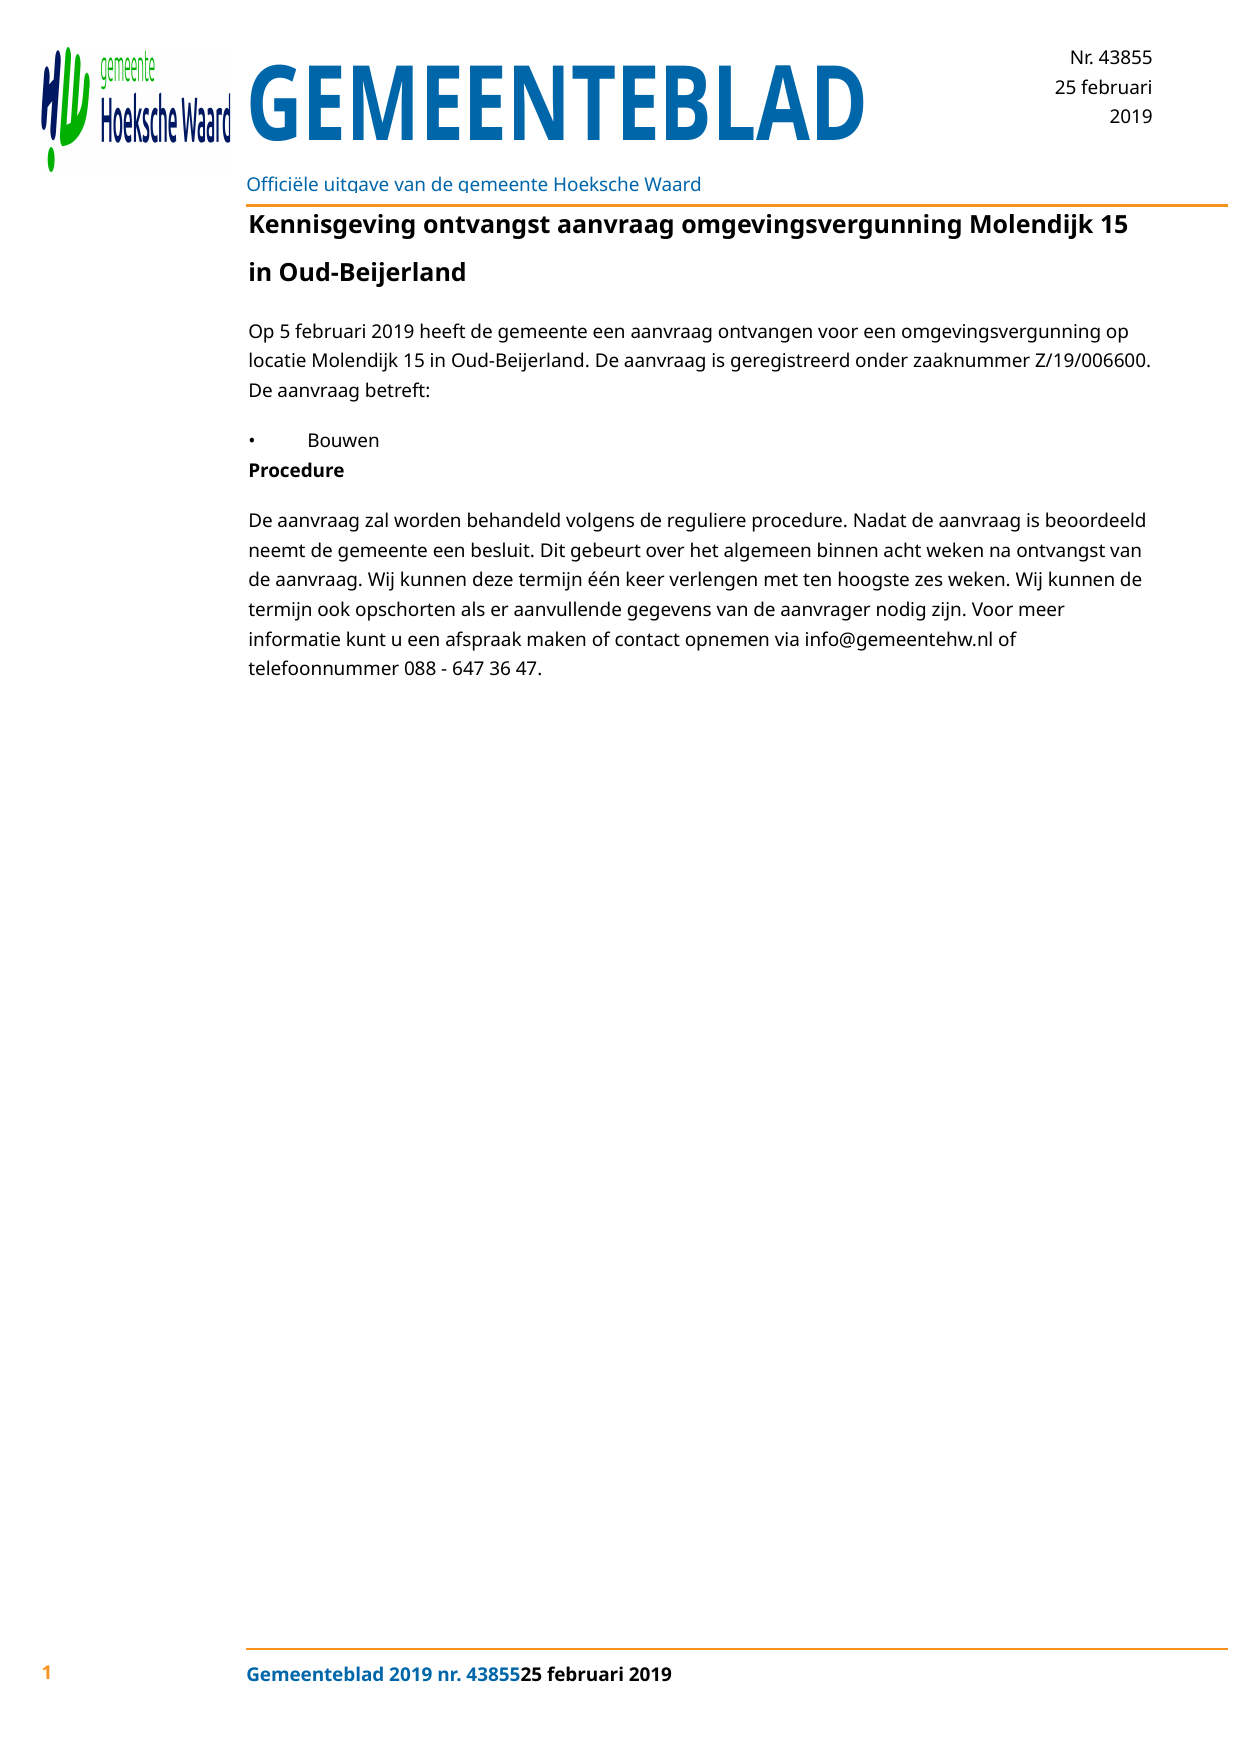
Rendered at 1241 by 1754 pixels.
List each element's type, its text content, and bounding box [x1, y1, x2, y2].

picture [41, 47, 231, 172]
text Kennisgeving ontvangst aanvraag omgevingsvergunning Molendijk 15 in Oud-Beijerland [248, 207, 1152, 288]
text Procedure [248, 457, 1152, 483]
list Bouwen [248, 427, 1152, 453]
text Op 5 februari 2019 heeft de gemeente een aanvraag ontvangen voor een omgevingsvergunning op locatie Molendijk 15 in Oud-Beijerland. De aanvraag is geregistreerd onder zaaknummer Z/19/006600. De aanvraag betreft: [248, 318, 1152, 403]
text De aanvraag zal worden behandeld volgens de reguliere procedure. Nadat de aanvraag is beoordeeld neemt de gemeente een besluit. Dit gebeurt over het algemeen binnen acht weken na ontvangst van de aanvraag. Wij kunnen deze termijn één keer verlengen met ten hoogste zes weken. Wij kunnen de termijn ook opschorten als er aanvullende gegevens van de aanvrager nodig zijn. Voor meer informatie kunt u een afspraak maken of contact opnemen via info@gemeentehw.nl of telefoonnummer 088 - 647 36 47. [248, 507, 1152, 681]
